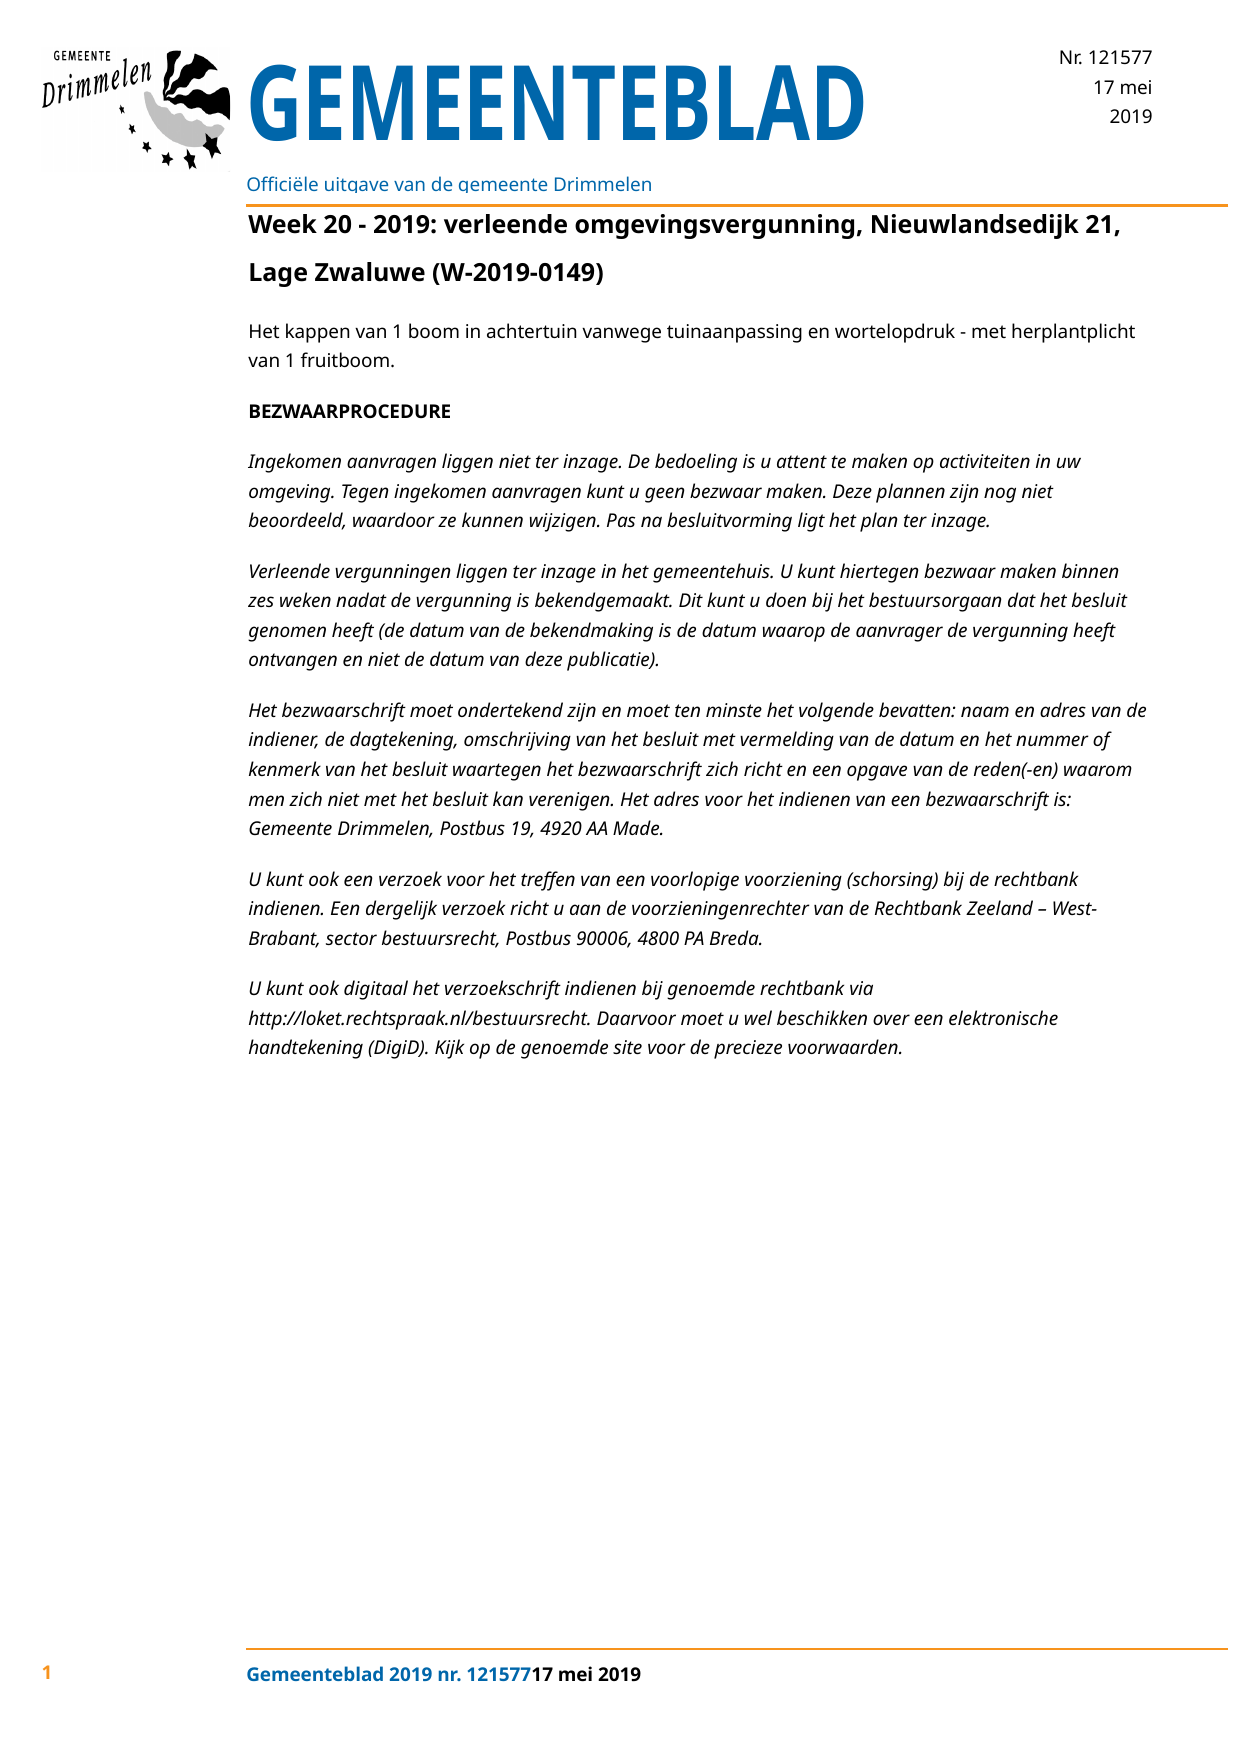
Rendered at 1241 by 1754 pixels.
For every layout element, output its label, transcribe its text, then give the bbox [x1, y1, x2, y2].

text Verleende vergunningen liggen ter inzage in het gemeentehuis. U kunt hiertegen bezwaar maken binnen zes weken nadat de vergunning is bekendgemaakt. Dit kunt u doen bij het bestuursorgaan dat het besluit genomen heeft (de datum van de bekendmaking is de datum waarop de aanvrager de vergunning heeft ontvangen en niet de datum van deze publicatie). [248, 558, 1152, 672]
text U kunt ook een verzoek voor het treffen van een voorlopige voorziening (schorsing) bij de rechtbank indienen. Een dergelijk verzoek richt u aan de voorzieningenrechter van de Rechtbank Zeeland – West-Brabant, sector bestuursrecht, Postbus 90006, 4800 PA Breda. [248, 866, 1152, 951]
text BEZWAARPROCEDURE [248, 398, 1152, 424]
text U kunt ook digitaal het verzoekschrift indienen bij genoemde rechtbank via http://loket.rechtspraak.nl/bestuursrecht. Daarvoor moet u wel beschikken over een elektronische handtekening (DigiD). Kijk op de genoemde site voor de precieze voorwaarden. [248, 975, 1152, 1060]
text Het bezwaarschrift moet ondertekend zijn en moet ten minste het volgende bevatten: naam en adres van de indiener, de dagtekening, omschrijving van het besluit met vermelding van de datum en het nummer of kenmerk van het besluit waartegen het bezwaarschrift zich richt en een opgave van de reden(-en) waarom men zich niet met het besluit kan verenigen. Het adres voor het indienen van een bezwaarschrift is: Gemeente Drimmelen, Postbus 19, 4920 AA Made. [248, 697, 1152, 841]
text Week 20 - 2019: verleende omgevingsvergunning, Nieuwlandsedijk 21, Lage Zwaluwe (W-2019-0149) [248, 207, 1152, 288]
text Ingekomen aanvragen liggen niet ter inzage. De bedoeling is u attent te maken op activiteiten in uw omgeving. Tegen ingekomen aanvragen kunt u geen bezwaar maken. Deze plannen zijn nog niet beoordeeld, waardoor ze kunnen wijzigen. Pas na besluitvorming ligt het plan ter inzage. [248, 448, 1152, 533]
picture [41, 47, 231, 172]
text Het kappen van 1 boom in achtertuin vanwege tuinaanpassing en wortelopdruk - met herplantplicht van 1 fruitboom. [248, 318, 1152, 373]
